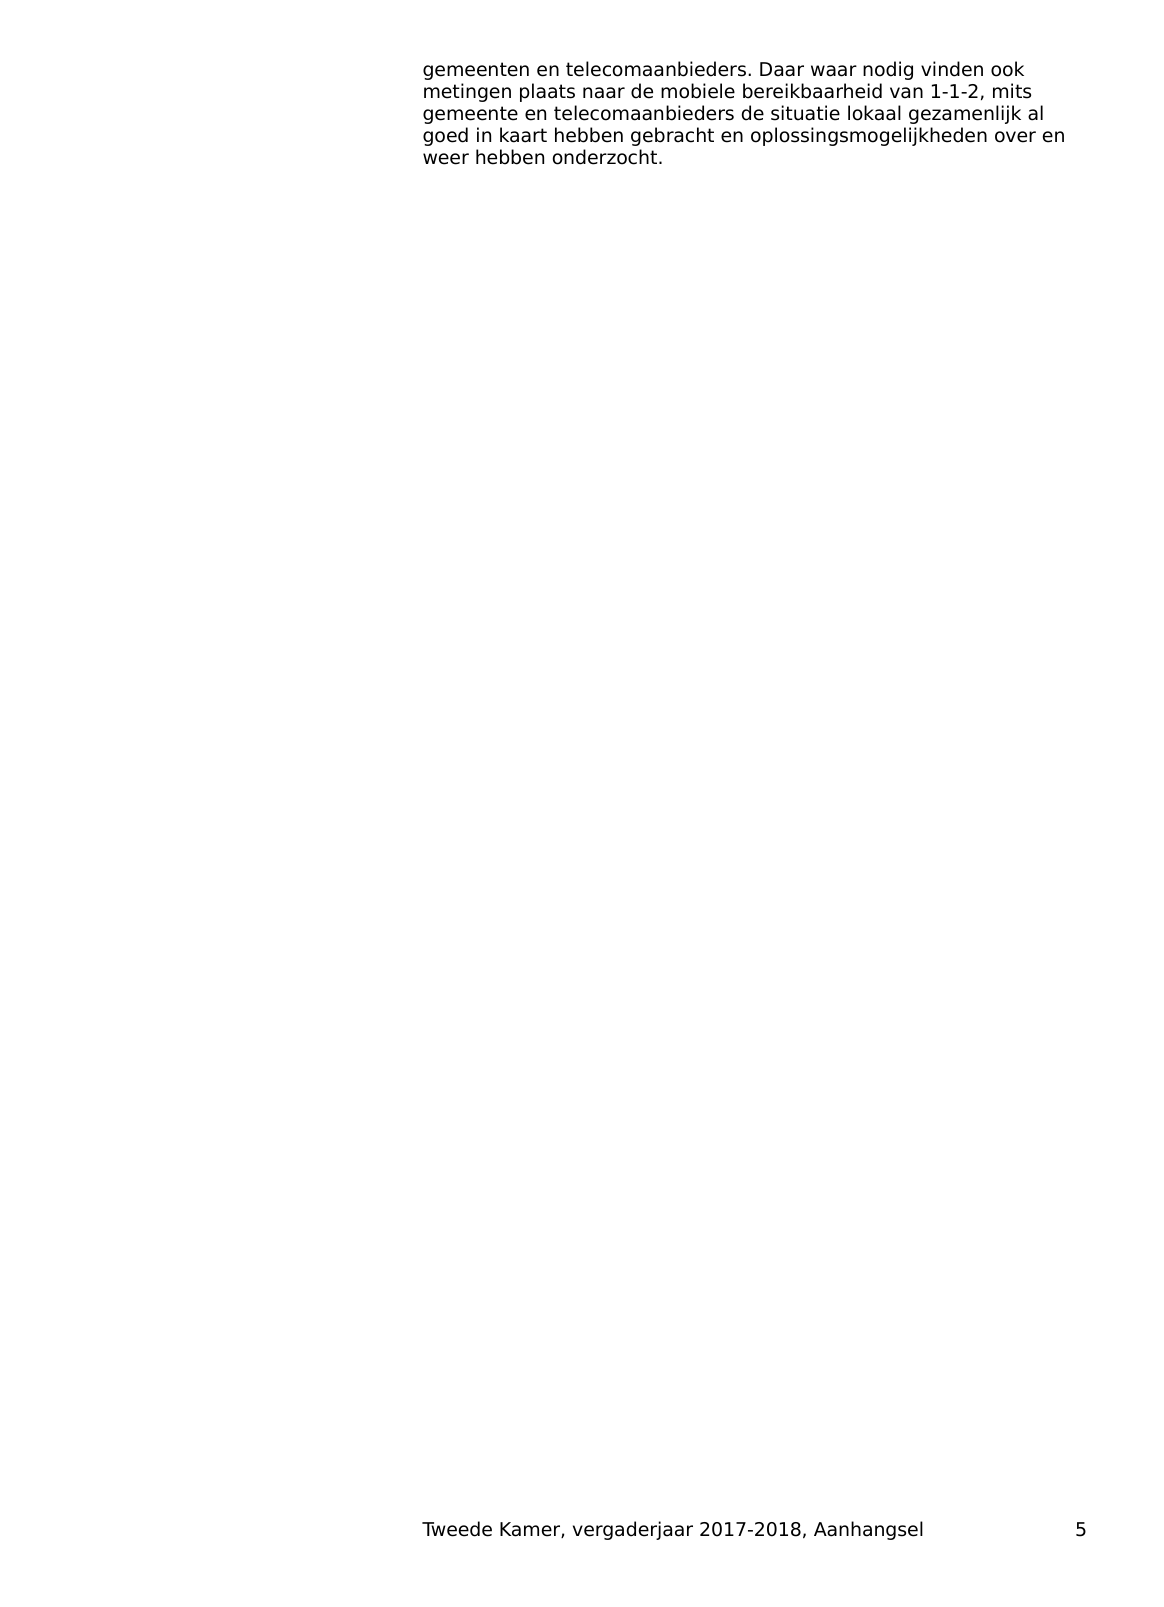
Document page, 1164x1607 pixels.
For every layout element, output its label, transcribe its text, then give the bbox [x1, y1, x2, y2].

text gemeenten en telecomaanbieders. Daar waar nodig vinden ook metingen plaats naar de mobiele bereikbaarheid van 1-1-2, mits gemeente en telecomaanbieders de situatie lokaal gezamenlijk al goed in kaart hebben gebracht en oplossingsmogelijkheden over en weer hebben onderzocht. [422, 59, 1087, 169]
